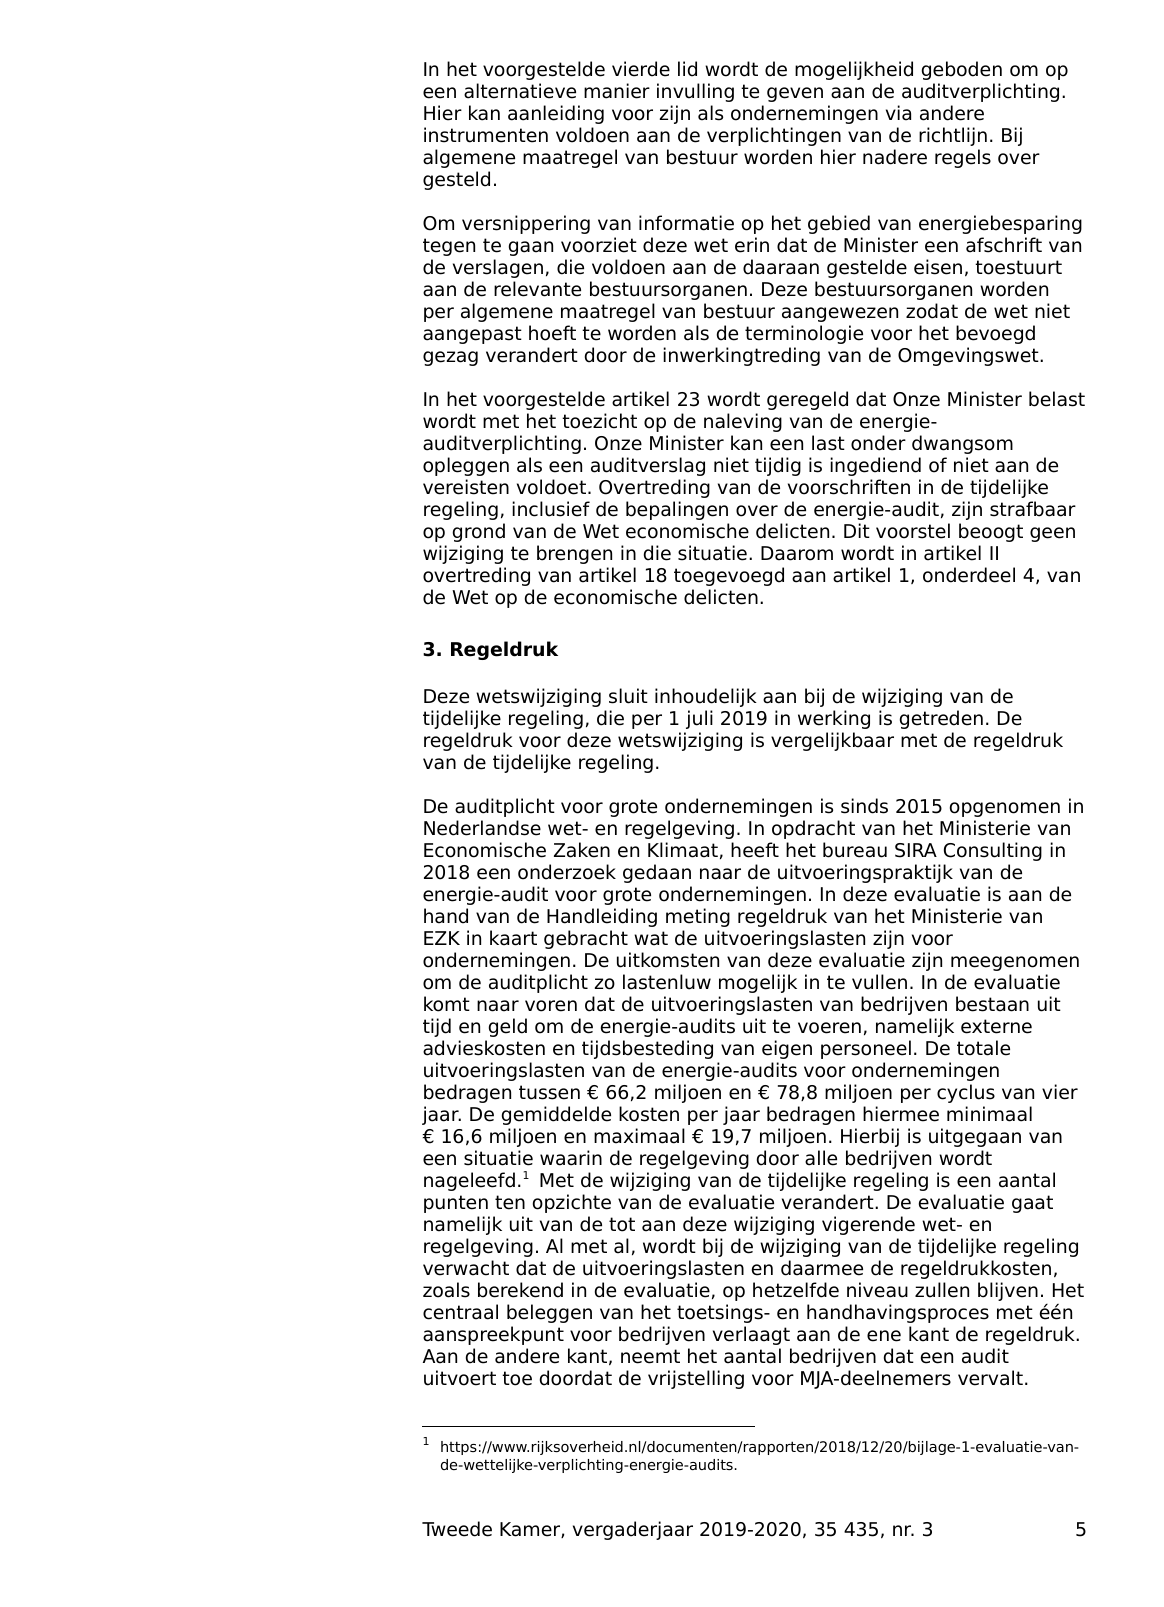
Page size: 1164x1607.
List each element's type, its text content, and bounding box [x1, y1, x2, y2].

text In het voorgestelde artikel 23 wordt geregeld dat Onze Minister belast wordt met het toezicht op de naleving van de energie-auditverplichting. Onze Minister kan een last onder dwangsom opleggen als een auditverslag niet tijdig is ingediend of niet aan de vereisten voldoet. Overtreding van de voorschriften in de tijdelijke regeling, inclusief de bepalingen over de energie-audit, zijn strafbaar op grond van de Wet economische delicten. Dit voorstel beoogt geen wijziging te brengen in die situatie. Daarom wordt in artikel II overtreding van artikel 18 toegevoegd aan artikel 1, onderdeel 4, van de Wet op de economische delicten. [422, 389, 1087, 609]
text Deze wetswijziging sluit inhoudelijk aan bij de wijziging van de tijdelijke regeling, die per 1 juli 2019 in werking is getreden. De regeldruk voor deze wetswijziging is vergelijkbaar met de regeldruk van de tijdelijke regeling. [422, 686, 1087, 774]
text https://www.rijksoverheid.nl/documenten/rapporten/2018/12/20/bijlage-1-evaluatie-van-de-wettelijke-verplichting-energie-audits. [422, 1435, 1087, 1474]
text De auditplicht voor grote ondernemingen is sinds 2015 opgenomen in Nederlandse wet- en regelgeving. In opdracht van het Ministerie van Economische Zaken en Klimaat, heeft het bureau SIRA Consulting in 2018 een onderzoek gedaan naar de uitvoeringspraktijk van de energie-audit voor grote ondernemingen. In deze evaluatie is aan de hand van de Handleiding meting regeldruk van het Ministerie van EZK in kaart gebracht wat de uitvoeringslasten zijn voor ondernemingen. De uitkomsten van deze evaluatie zijn meegenomen om de auditplicht zo lastenluw mogelijk in te vullen. In de evaluatie komt naar voren dat de uitvoeringslasten van bedrijven bestaan uit tijd en geld om de energie-audits uit te voeren, namelijk externe advieskosten en tijdsbesteding van eigen personeel. De totale uitvoeringslasten van de energie-audits voor ondernemingen bedragen tussen € 66,2 miljoen en € 78,8 miljoen per cyclus van vier jaar. De gemiddelde kosten per jaar bedragen hiermee minimaal € 16,6 miljoen en maximaal € 19,7 miljoen. Hierbij is uitgegaan van een situatie waarin de regelgeving door alle bedrijven wordt nageleefd. Met de wijziging van de tijdelijke regeling is een aantal punten ten opzichte van de evaluatie verandert. De evaluatie gaat namelijk uit van de tot aan deze wijziging vigerende wet- en regelgeving. Al met al, wordt bij de wijziging van de tijdelijke regeling verwacht dat de uitvoeringslasten en daarmee de regeldrukkosten, zoals berekend in de evaluatie, op hetzelfde niveau zullen blijven. Het centraal beleggen van het toetsings- en handhavingsproces met één aanspreekpunt voor bedrijven verlaagt aan de ene kant de regeldruk. Aan de andere kant, neemt het aantal bedrijven dat een audit uitvoert toe doordat de vrijstelling voor MJA-deelnemers vervalt. [422, 796, 1087, 1389]
text In het voorgestelde vierde lid wordt de mogelijkheid geboden om op een alternatieve manier invulling te geven aan de auditverplichting. Hier kan aanleiding voor zijn als ondernemingen via andere instrumenten voldoen aan de verplichtingen van de richtlijn. Bij algemene maatregel van bestuur worden hier nadere regels over gesteld. [422, 59, 1087, 191]
text Om versnippering van informatie op het gebied van energiebesparing tegen te gaan voorziet deze wet erin dat de Minister een afschrift van de verslagen, die voldoen aan de daaraan gestelde eisen, toestuurt aan de relevante bestuursorganen. Deze bestuursorganen worden per algemene maatregel van bestuur aangewezen zodat de wet niet aangepast hoeft te worden als de terminologie voor het bevoegd gezag verandert door de inwerkingtreding van de Omgevingswet. [422, 213, 1087, 367]
subtitle 3. Regeldruk [422, 639, 1087, 661]
